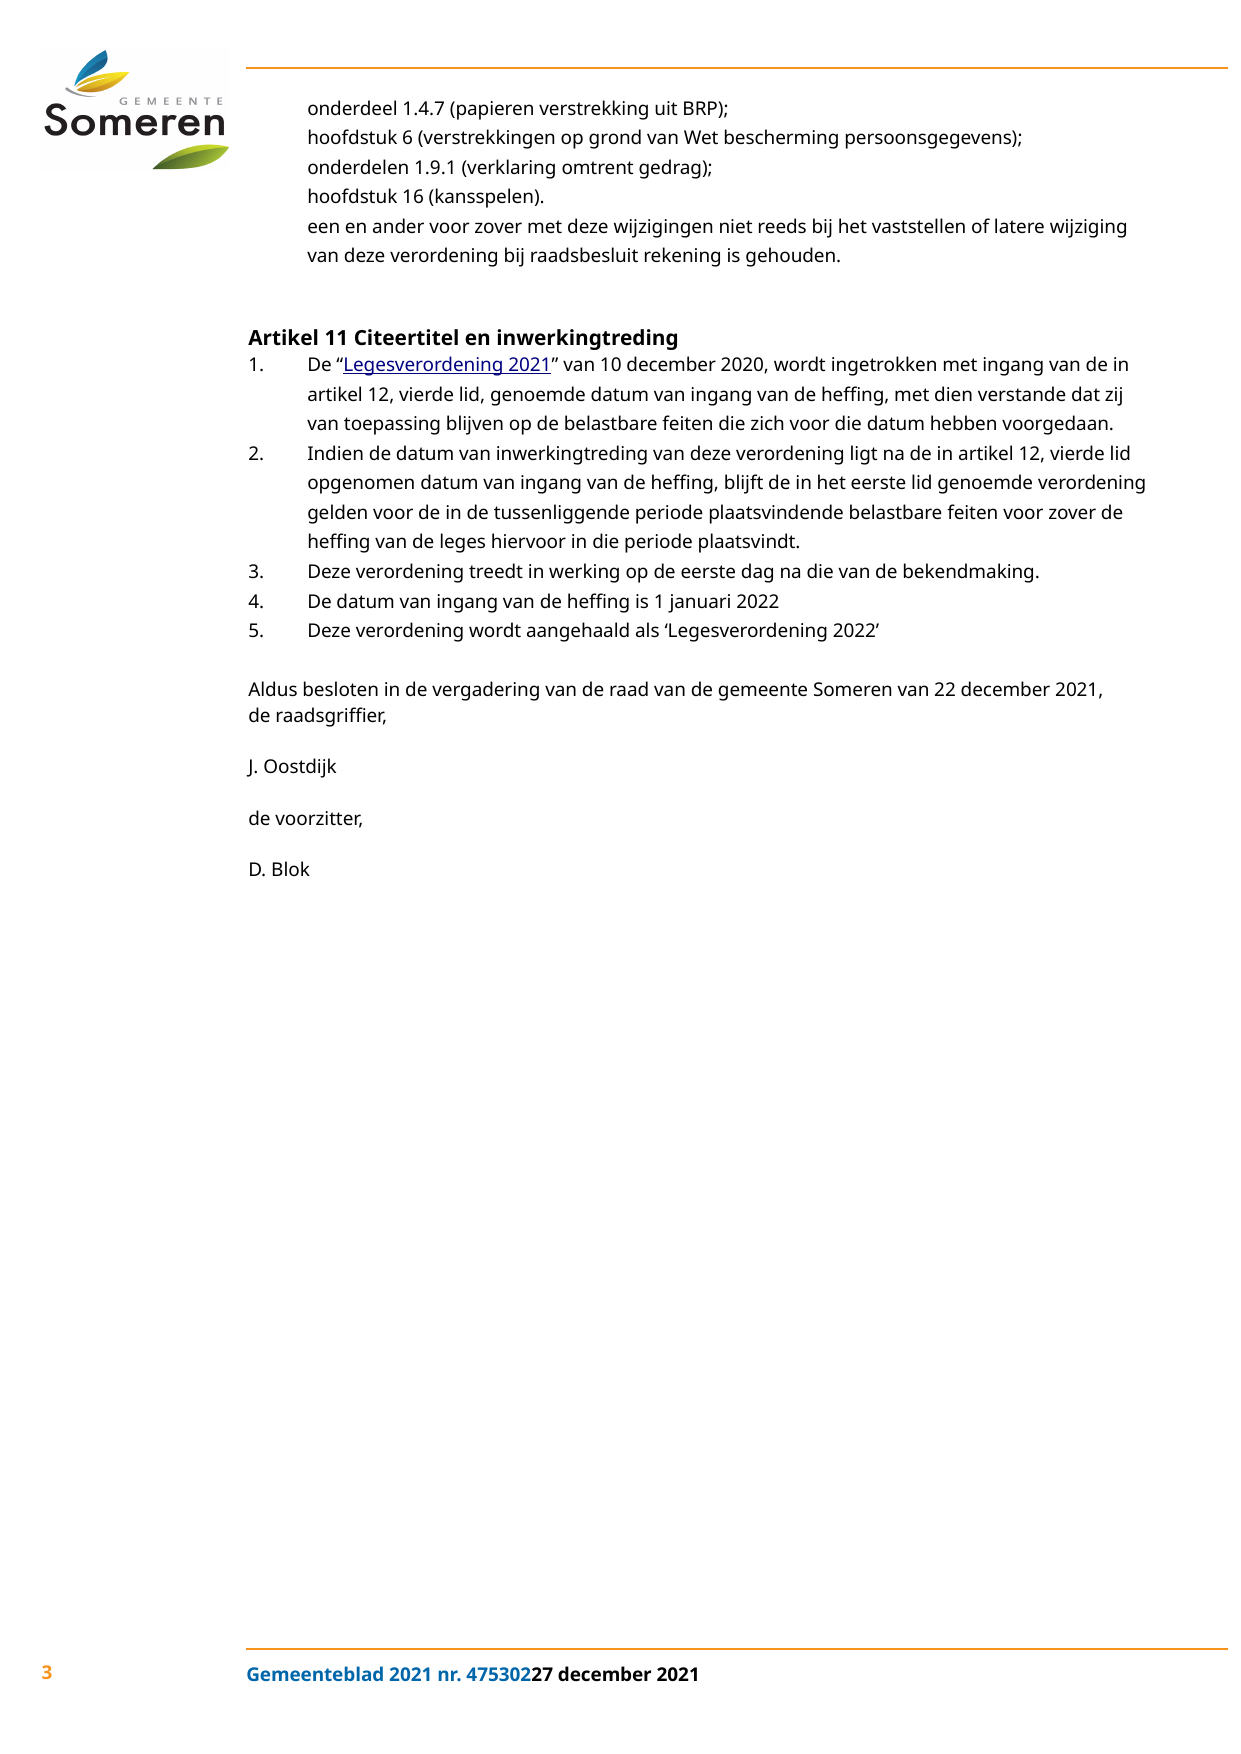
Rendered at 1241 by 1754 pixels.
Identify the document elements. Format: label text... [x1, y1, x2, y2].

text D. Blok [248, 857, 1152, 882]
list De “Legesverordening 2021” van 10 december 2020, wordt ingetrokken met ingang van de in artikel 12, vierde lid, genoemde datum van ingang van de heffing, met dien verstande dat zij van toepassing blijven op de belastbare feiten die zich voor die datum hebben voorgedaan. [248, 351, 1152, 436]
list hoofdstuk 6 (verstrekkingen op grond van Wet bescherming persoonsgegevens); [248, 124, 1152, 150]
text Artikel 11 Citeertitel en inwerkingtreding [248, 323, 1152, 351]
text de raadsgriffier, [248, 702, 1152, 728]
picture [41, 47, 231, 172]
list Indien de datum van inwerkingtreding van deze verordening ligt na de in artikel 12, vierde lid opgenomen datum van ingang van de heffing, blijft de in het eerste lid genoemde verordening gelden voor de in de tussenliggende periode plaatsvindende belastbare feiten voor zover de heffing van de leges hiervoor in die periode plaatsvindt. [248, 440, 1152, 554]
list Deze verordening treedt in werking op de eerste dag na die van de bekendmaking. [248, 558, 1152, 584]
list De datum van ingang van de heffing is 1 januari 2022 [248, 588, 1152, 613]
text Aldus besloten in de vergadering van de raad van de gemeente Someren van 22 december 2021, [248, 677, 1152, 702]
list Deze verordening wordt aangehaald als ‘Legesverordening 2022’ [248, 617, 1152, 643]
text de voorzitter, [248, 805, 1152, 831]
list onderdeel 1.4.7 (papieren verstrekking uit BRP); [248, 95, 1152, 121]
list onderdelen 1.9.1 (verklaring omtrent gedrag); [248, 154, 1152, 180]
list hoofdstuk 16 (kansspelen). [248, 183, 1152, 209]
list een en ander voor zover met deze wijzigingen niet reeds bij het vaststellen of latere wijziging van deze verordening bij raadsbesluit rekening is gehouden. [248, 213, 1152, 268]
text J. Oostdijk [248, 754, 1152, 779]
